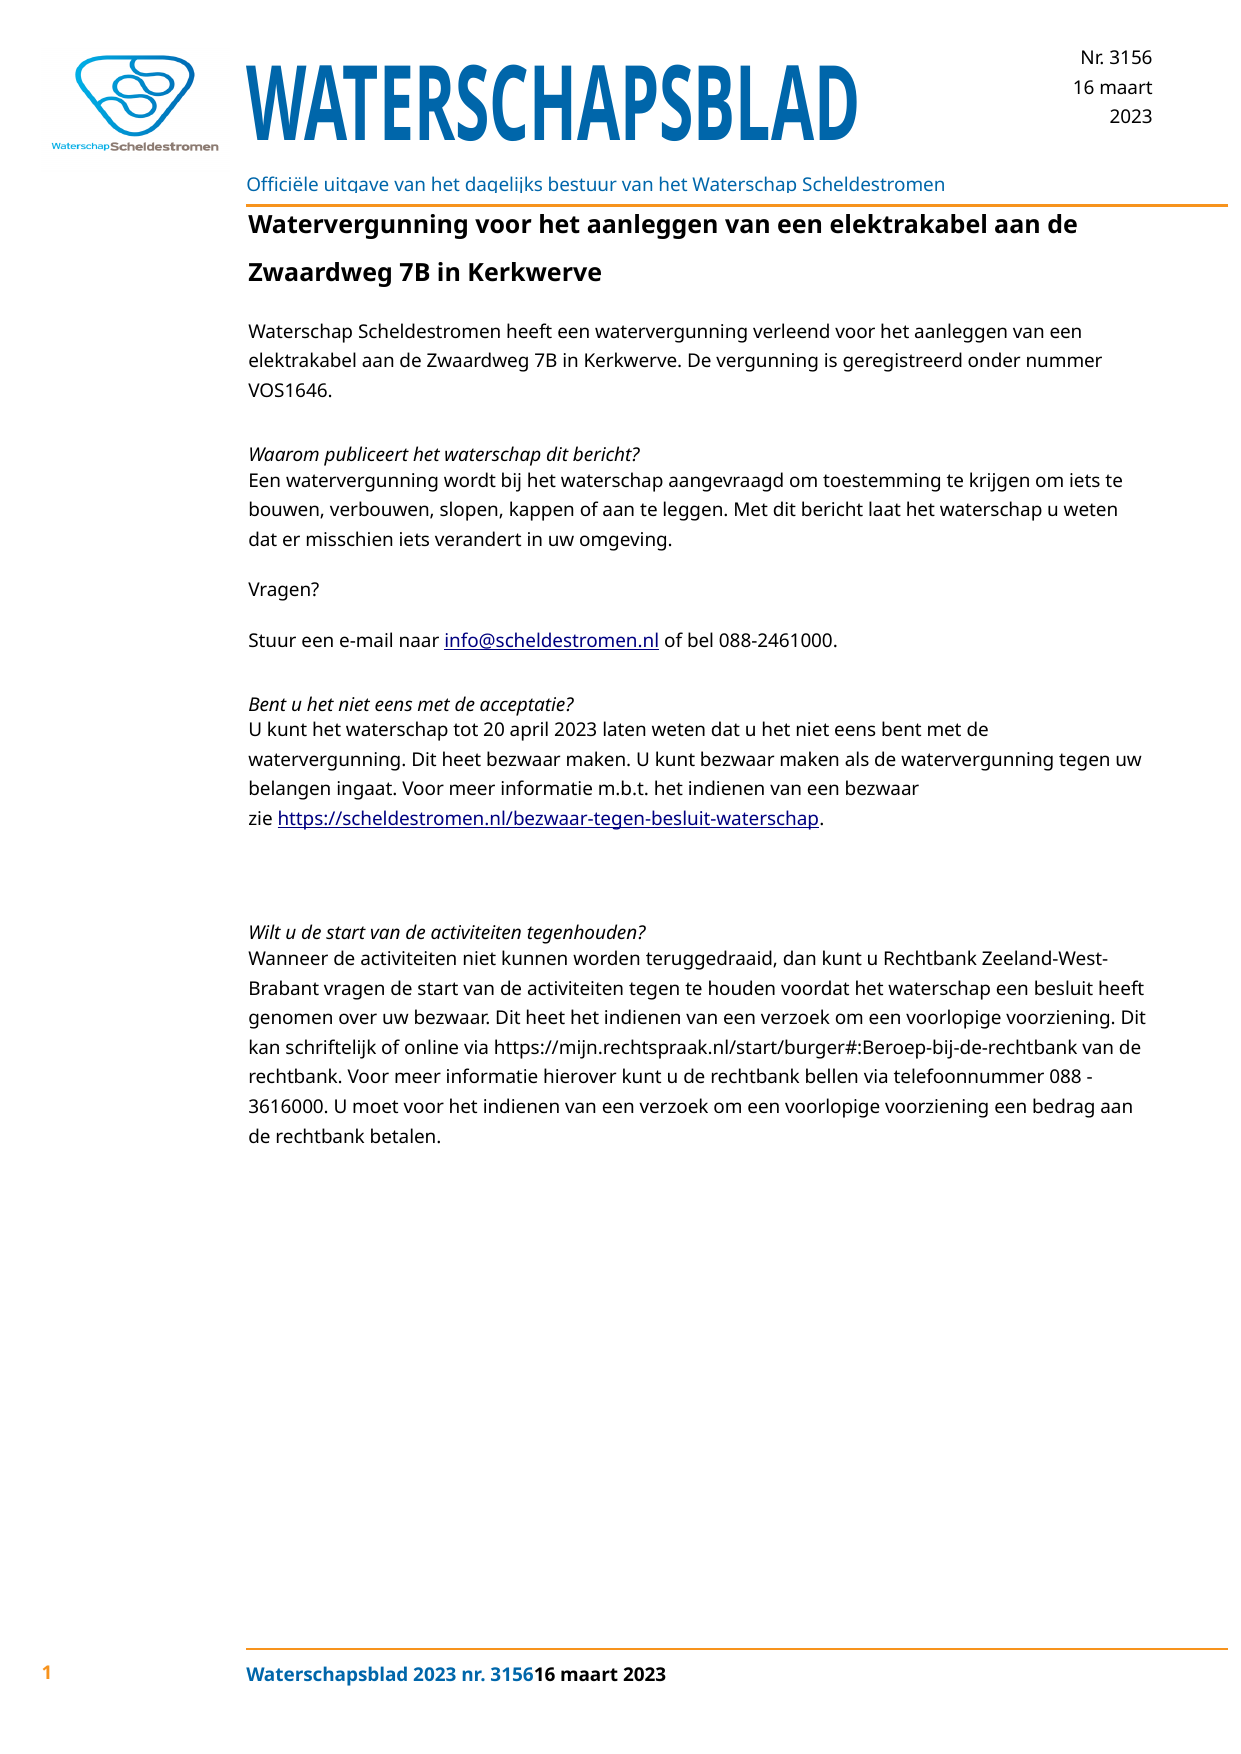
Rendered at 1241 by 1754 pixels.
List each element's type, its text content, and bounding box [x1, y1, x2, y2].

text Waterschap Scheldestromen heeft een watervergunning verleend voor het aanleggen van een elektrakabel aan de Zwaardweg 7B in Kerkwerve. De vergunning is geregistreerd onder nummer VOS1646. [248, 318, 1152, 403]
picture [41, 47, 231, 172]
text Een watervergunning wordt bij het waterschap aangevraagd om toestemming te krijgen om iets te bouwen, verbouwen, slopen, kappen of aan te leggen. Met dit bericht laat het waterschap u weten dat er misschien iets verandert in uw omgeving. [248, 467, 1152, 552]
text Wanneer de activiteiten niet kunnen worden teruggedraaid, dan kunt u Rechtbank Zeeland-West-Brabant vragen de start van de activiteiten tegen te houden voordat het waterschap een besluit heeft genomen over uw bezwaar. Dit heet het indienen van een verzoek om een voorlopige voorziening. Dit kan schriftelijk of online via https://mijn.rechtspraak.nl/start/burger#:Beroep-bij-de-rechtbank van de rechtbank. Voor meer informatie hierover kunt u de rechtbank bellen via telefoonnummer 088 - 3616000. U moet voor het indienen van een verzoek om een voorlopige voorziening een bedrag aan de rechtbank betalen. [248, 945, 1152, 1148]
text Vragen? [248, 576, 1152, 602]
text Waarom publiceert het waterschap dit bericht? [248, 441, 1152, 467]
text U kunt het waterschap tot 20 april 2023 laten weten dat u het niet eens bent met de watervergunning. Dit heet bezwaar maken. U kunt bezwaar maken als de watervergunning tegen uw belangen ingaat. Voor meer informatie m.b.t. het indienen van een bezwaar zie https://scheldestromen.nl/bezwaar-tegen-besluit-waterschap. [248, 716, 1152, 831]
text Wilt u de start van de activiteiten tegenhouden? [248, 919, 1152, 945]
text Bent u het niet eens met de acceptatie? [248, 691, 1152, 716]
text Stuur een e-mail naar info@scheldestromen.nl of bel 088-2461000. [248, 627, 1152, 652]
text Watervergunning voor het aanleggen van een elektrakabel aan de Zwaardweg 7B in Kerkwerve [248, 207, 1152, 288]
